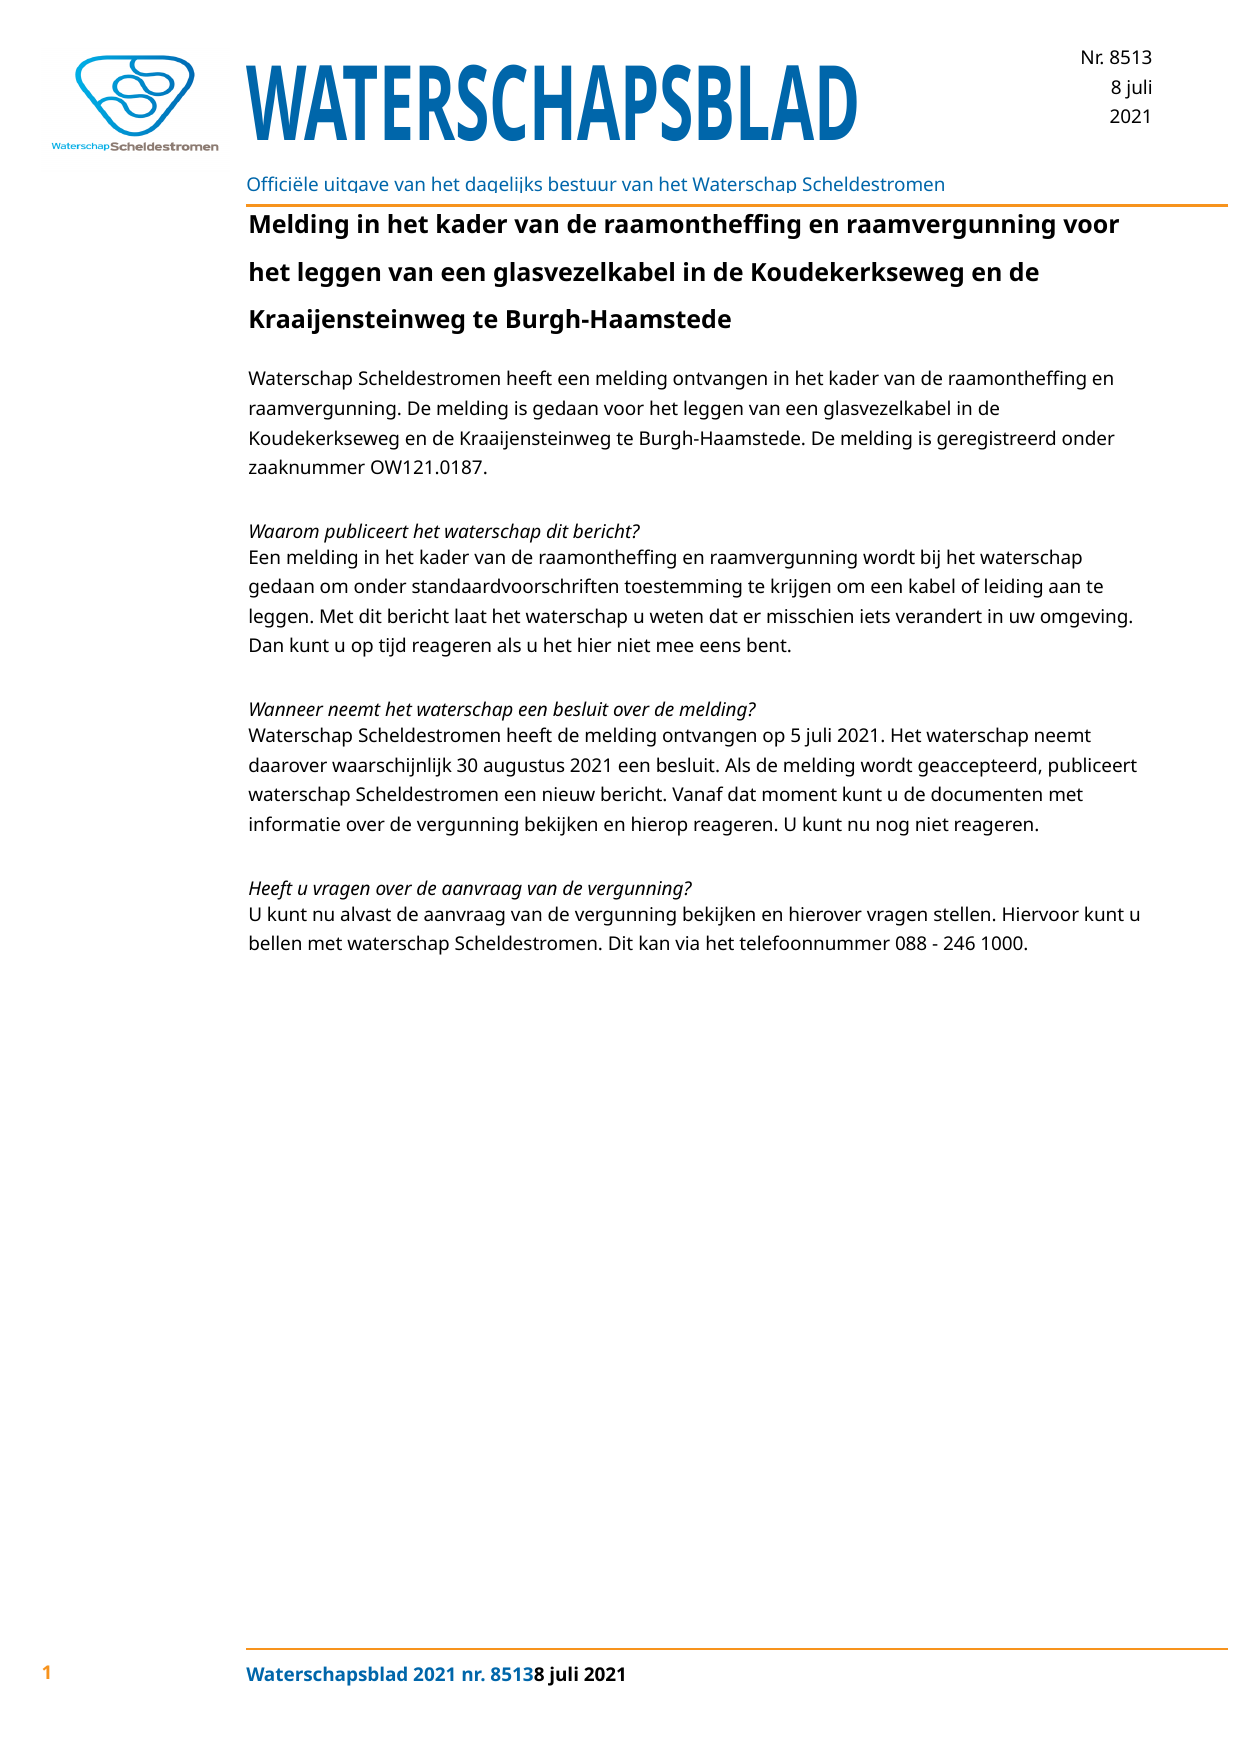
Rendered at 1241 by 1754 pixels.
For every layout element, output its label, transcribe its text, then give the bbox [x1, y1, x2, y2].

picture [41, 47, 231, 172]
text U kunt nu alvast de aanvraag van de vergunning bekijken en hierover vragen stellen. Hiervoor kunt u bellen met waterschap Scheldestromen. Dit kan via het telefoonnummer 088 - 246 1000. [248, 901, 1152, 956]
text Heeft u vragen over de aanvraag van de vergunning? [248, 875, 1152, 901]
text Een melding in het kader van de raamontheffing en raamvergunning wordt bij het waterschap gedaan om onder standaardvoorschriften toestemming te krijgen om een kabel of leiding aan te leggen. Met dit bericht laat het waterschap u weten dat er misschien iets verandert in uw omgeving. Dan kunt u op tijd reageren als u het hier niet mee eens bent. [248, 544, 1152, 658]
text Waarom publiceert het waterschap dit bericht? [248, 518, 1152, 544]
text Wanneer neemt het waterschap een besluit over de melding? [248, 697, 1152, 722]
text Waterschap Scheldestromen heeft een melding ontvangen in het kader van de raamontheffing en raamvergunning. De melding is gedaan voor het leggen van een glasvezelkabel in de Koudekerkseweg en de Kraaijensteinweg te Burgh-Haamstede. De melding is geregistreerd onder zaaknummer OW121.0187. [248, 366, 1152, 480]
text Melding in het kader van de raamontheffing en raamvergunning voor het leggen van een glasvezelkabel in de Koudekerkseweg en de Kraaijensteinweg te Burgh-Haamstede [248, 207, 1152, 336]
text Waterschap Scheldestromen heeft de melding ontvangen op 5 juli 2021. Het waterschap neemt daarover waarschijnlijk 30 augustus 2021 een besluit. Als de melding wordt geaccepteerd, publiceert waterschap Scheldestromen een nieuw bericht. Vanaf dat moment kunt u de documenten met informatie over de vergunning bekijken en hierop reageren. U kunt nu nog niet reageren. [248, 722, 1152, 837]
